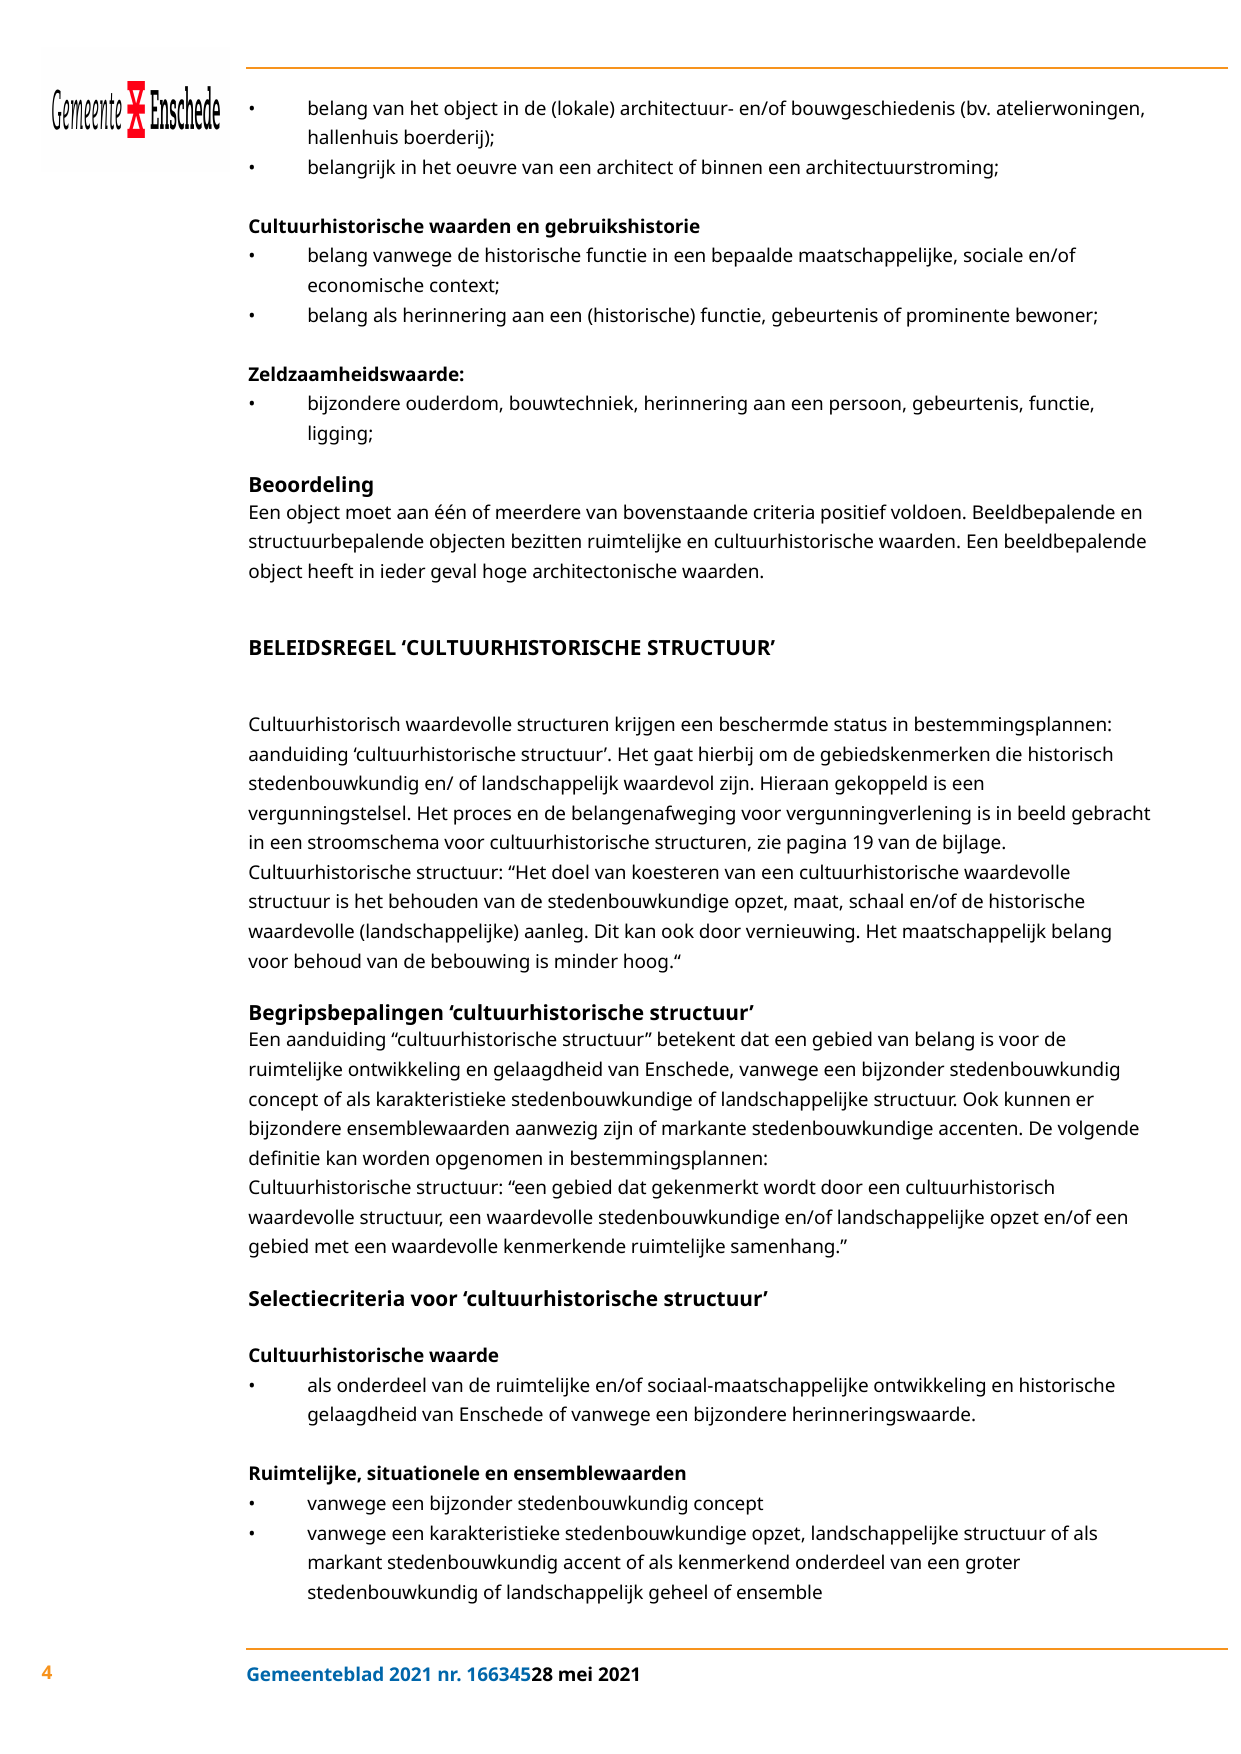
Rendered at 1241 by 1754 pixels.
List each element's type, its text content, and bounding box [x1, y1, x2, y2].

text Cultuurhistorische waarde [248, 1342, 1152, 1368]
text BELEIDSREGEL ‘CULTUURHISTORISCHE STRUCTUUR’ [248, 633, 1152, 662]
text Zeldzaamheidswaarde: [248, 361, 1152, 387]
text Begripsbepalingen ‘cultuurhistorische structuur’ [248, 998, 1152, 1027]
list belangrijk in het oeuvre van een architect of binnen een architectuurstroming; [248, 154, 1152, 180]
list belang als herinnering aan een (historische) functie, gebeurtenis of prominente bewoner; [248, 302, 1152, 328]
list bijzondere ouderdom, bouwtechniek, herinnering aan een persoon, gebeurtenis, functie, ligging; [248, 391, 1152, 446]
list belang vanwege de historische functie in een bepaalde maatschappelijke, sociale en/of economische context; [248, 243, 1152, 298]
text Een object moet aan één of meerdere van bovenstaande criteria positief voldoen. Beeldbepalende en structuurbepalende objecten bezitten ruimtelijke en cultuurhistorische waarden. Een beeldbepalende object heeft in ieder geval hoge architectonische waarden. [248, 499, 1152, 584]
list belang van het object in de (lokale) architectuur- en/of bouwgeschiedenis (bv. atelierwoningen, hallenhuis boerderij); [248, 95, 1152, 150]
text Een aanduiding “cultuurhistorische structuur” betekent dat een gebied van belang is voor de ruimtelijke ontwikkeling en gelaagdheid van Enschede, vanwege een bijzonder stedenbouwkundig concept of als karakteristieke stedenbouwkundige of landschappelijke structuur. Ook kunnen er bijzondere ensemblewaarden aanwezig zijn of markante stedenbouwkundige accenten. De volgende definitie kan worden opgenomen in bestemmingsplannen: [248, 1027, 1152, 1171]
list als onderdeel van de ruimtelijke en/of sociaal-maatschappelijke ontwikkeling en historische gelaagdheid van Enschede of vanwege een bijzondere herinneringswaarde. [248, 1372, 1152, 1427]
text Selectiecriteria voor ‘cultuurhistorische structuur’ [248, 1284, 1152, 1313]
text Ruimtelijke, situationele en ensemblewaarden [248, 1461, 1152, 1486]
picture [41, 47, 231, 172]
list vanwege een bijzonder stedenbouwkundig concept [248, 1490, 1152, 1516]
text Cultuurhistorische waarden en gebruikshistorie [248, 213, 1152, 239]
list vanwege een karakteristieke stedenbouwkundige opzet, landschappelijke structuur of als markant stedenbouwkundig accent of als kenmerkend onderdeel van een groter stedenbouwkundig of landschappelijk geheel of ensemble [248, 1520, 1152, 1604]
text Beoordeling [248, 471, 1152, 499]
text Cultuurhistorische structuur: “Het doel van koesteren van een cultuurhistorische waardevolle structuur is het behouden van de stedenbouwkundige opzet, maat, schaal en/of de historische waardevolle (landschappelijke) aanleg. Dit kan ook door vernieuwing. Het maatschappelijk belang voor behoud van de bebouwing is minder hoog.“ [248, 859, 1152, 973]
text Cultuurhistorisch waardevolle structuren krijgen een beschermde status in bestemmingsplannen: aanduiding ‘cultuurhistorische structuur’. Het gaat hierbij om de gebiedskenmerken die historisch stedenbouwkundig en/ of landschappelijk waardevol zijn. Hieraan gekoppeld is een vergunningstelsel. Het proces en de belangenafweging voor vergunningverlening is in beeld gebracht in een stroomschema voor cultuurhistorische structuren, zie pagina 19 van de bijlage. [248, 711, 1152, 855]
text Cultuurhistorische structuur: “een gebied dat gekenmerkt wordt door een cultuurhistorisch waardevolle structuur, een waardevolle stedenbouwkundige en/of landschappelijke opzet en/of een gebied met een waardevolle kenmerkende ruimtelijke samenhang.” [248, 1174, 1152, 1259]
